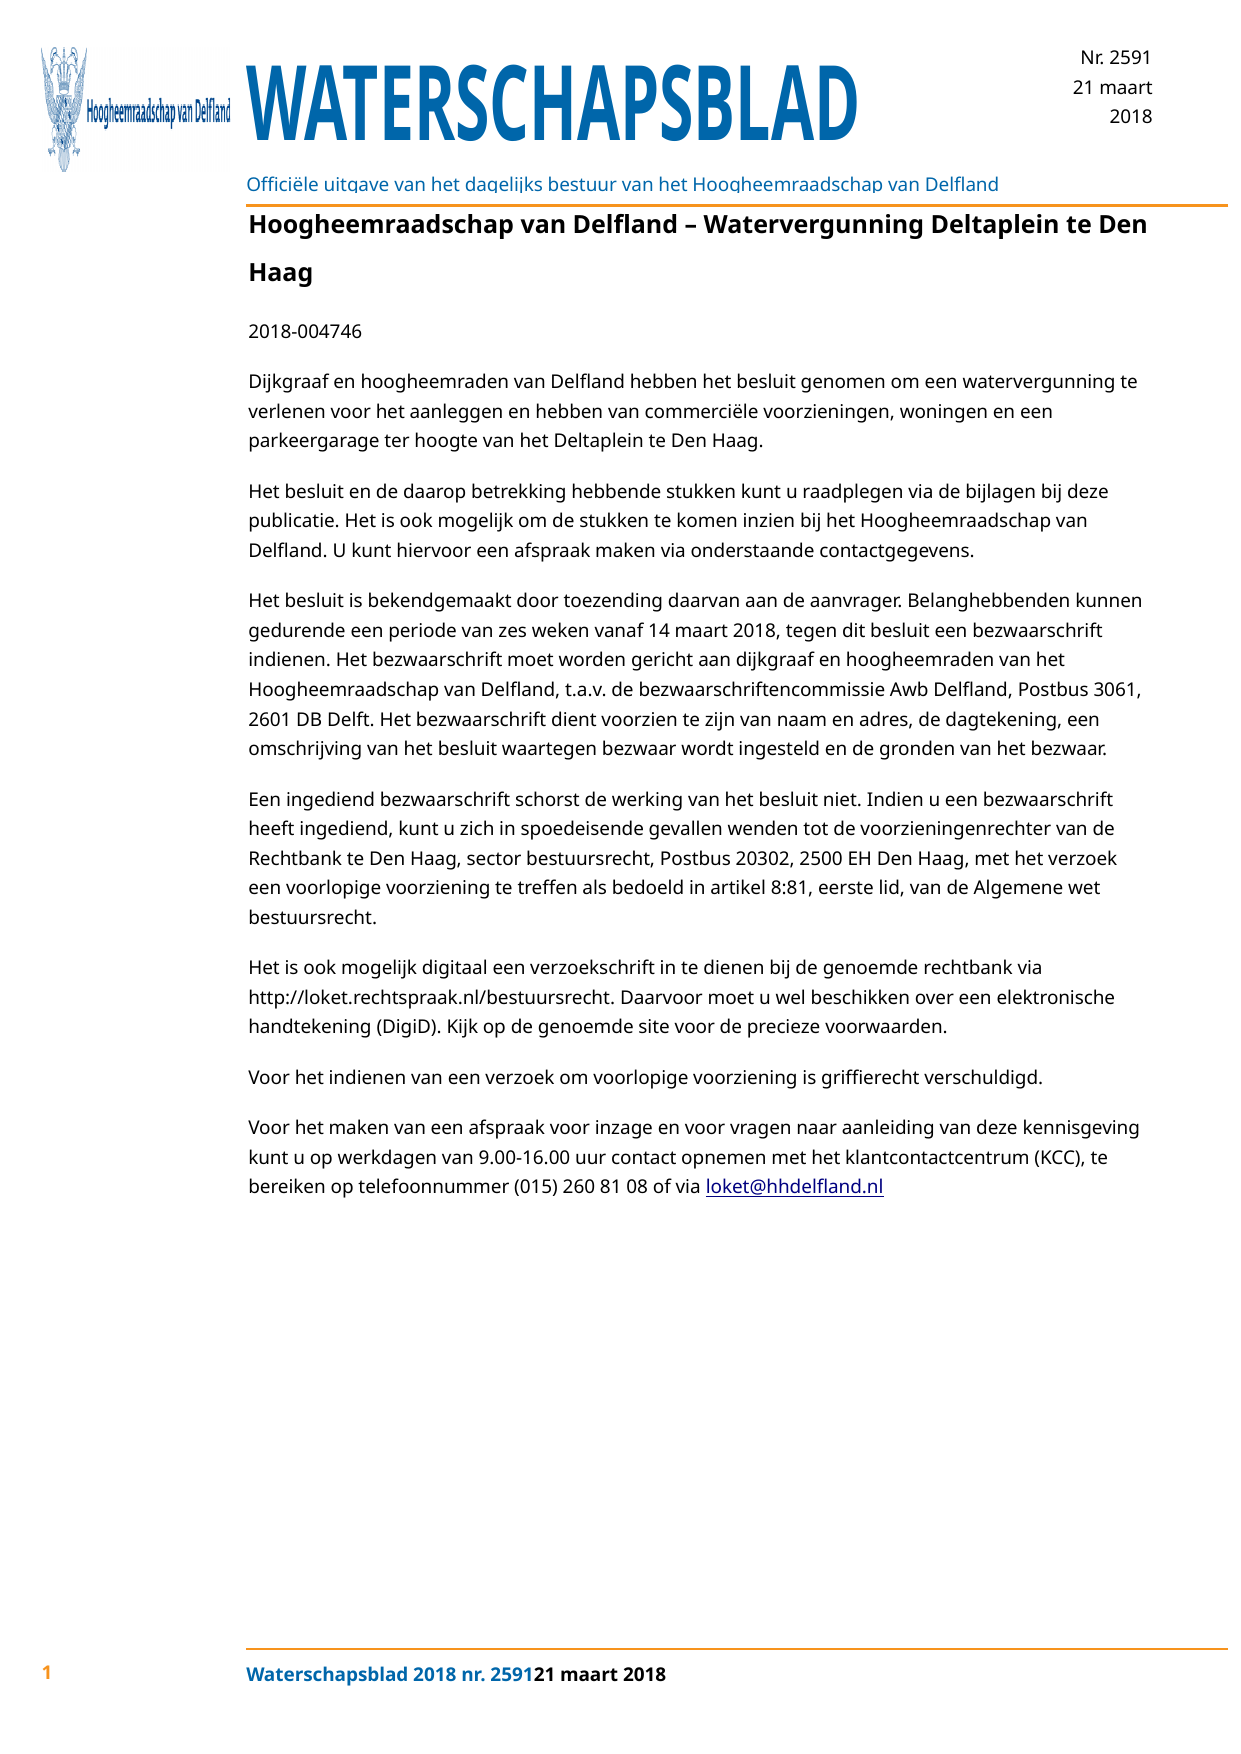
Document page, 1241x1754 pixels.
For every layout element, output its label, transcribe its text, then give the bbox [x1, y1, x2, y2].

text 2018-004746 [248, 318, 1152, 344]
text Een ingediend bezwaarschrift schorst de werking van het besluit niet. Indien u een bezwaarschrift heeft ingediend, kunt u zich in spoedeisende gevallen wenden tot de voorzieningenrechter van de Rechtbank te Den Haag, sector bestuursrecht, Postbus 20302, 2500 EH Den Haag, met het verzoek een voorlopige voorziening te treffen als bedoeld in artikel 8:81, eerste lid, van de Algemene wet bestuursrecht. [248, 786, 1152, 930]
picture [41, 47, 231, 172]
text Voor het maken van een afspraak voor inzage en voor vragen naar aanleiding van deze kennisgeving kunt u op werkdagen van 9.00-16.00 uur contact opnemen met het klantcontactcentrum (KCC), te bereiken op telefoonnummer (015) 260 81 08 of via loket@hhdelfland.nl [248, 1114, 1152, 1199]
text Het besluit is bekendgemaakt door toezending daarvan aan de aanvrager. Belanghebbenden kunnen gedurende een periode van zes weken vanaf 14 maart 2018, tegen dit besluit een bezwaarschrift indienen. Het bezwaarschrift moet worden gericht aan dijkgraaf en hoogheemraden van het Hoogheemraadschap van Delfland, t.a.v. de bezwaarschriftencommissie Awb Delfland, Postbus 3061, 2601 DB Delft. Het bezwaarschrift dient voorzien te zijn van naam en adres, de dagtekening, een omschrijving van het besluit waartegen bezwaar wordt ingesteld en de gronden van het bezwaar. [248, 587, 1152, 761]
text Hoogheemraadschap van Delfland – Watervergunning Deltaplein te Den Haag [248, 207, 1152, 288]
text Dijkgraaf en hoogheemraden van Delfland hebben het besluit genomen om een watervergunning te verlenen voor het aanleggen en hebben van commerciële voorzieningen, woningen en een parkeergarage ter hoogte van het Deltaplein te Den Haag. [248, 368, 1152, 453]
text Voor het indienen van een verzoek om voorlopige voorziening is griffierecht verschuldigd. [248, 1064, 1152, 1090]
text Het besluit en de daarop betrekking hebbende stukken kunt u raadplegen via de bijlagen bij deze publicatie. Het is ook mogelijk om de stukken te komen inzien bij het Hoogheemraadschap van Delfland. U kunt hiervoor een afspraak maken via onderstaande contactgegevens. [248, 478, 1152, 563]
text Het is ook mogelijk digitaal een verzoekschrift in te dienen bij de genoemde rechtbank via http://loket.rechtspraak.nl/bestuursrecht. Daarvoor moet u wel beschikken over een elektronische handtekening (DigiD). Kijk op de genoemde site voor de precieze voorwaarden. [248, 954, 1152, 1039]
